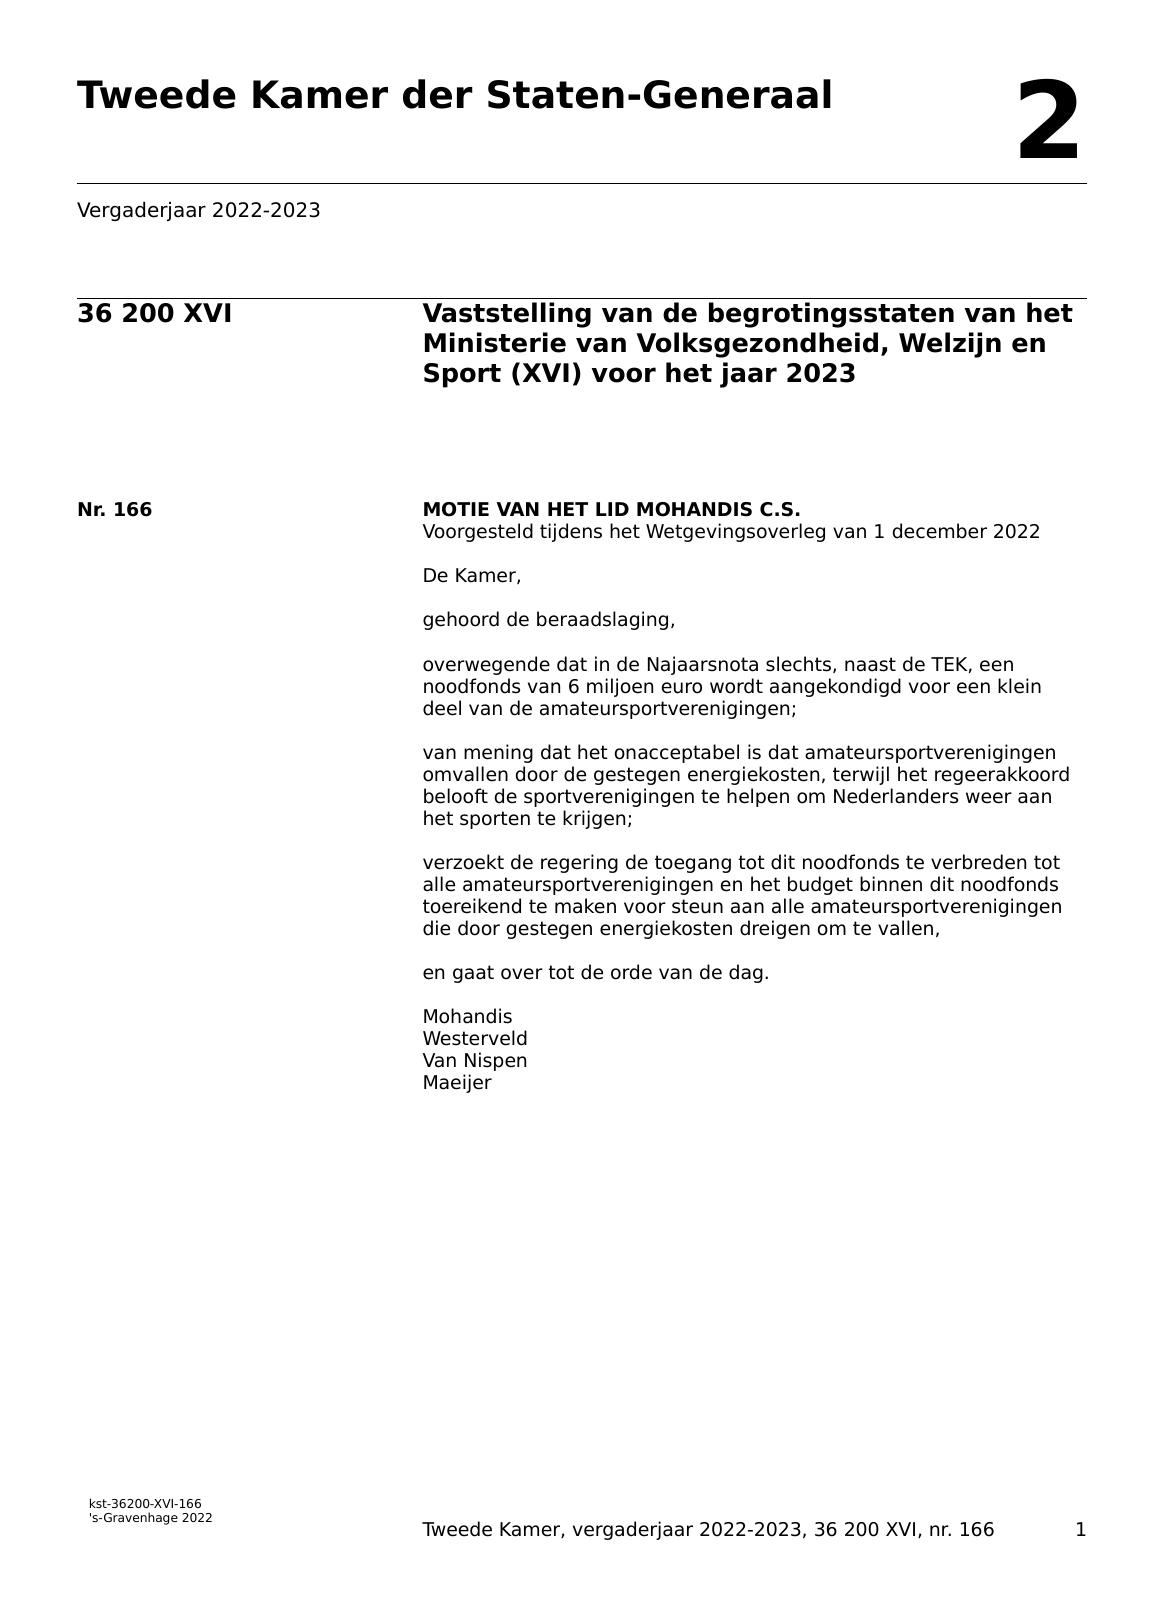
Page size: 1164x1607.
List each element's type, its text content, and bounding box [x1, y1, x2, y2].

text Mohandis [422, 1006, 1087, 1028]
subtitle 36 200 XVI Vaststelling van de begrotingsstaten van het Ministerie van Volksgezondheid, Welzijn en Sport (XVI) voor het jaar 2023 [77, 299, 1087, 388]
table_cell Vergaderjaar 2022-2023 [77, 184, 1087, 298]
text van mening dat het onacceptabel is dat amateursportverenigingen omvallen door de gestegen energiekosten, terwijl het regeerakkoord belooft de sportverenigingen te helpen om Nederlanders weer aan het sporten te krijgen; [422, 742, 1087, 829]
text 's-Gravenhage 2022 [88, 1511, 323, 1525]
text kst-36200-XVI-166 [88, 1497, 323, 1511]
text en gaat over tot de orde van de dag. [422, 962, 1087, 984]
text overwegende dat in de Najaarsnota slechts, naast de TEK, een noodfonds van 6 miljoen euro wordt aangekondigd voor een klein deel van de amateursportverenigingen; [422, 653, 1087, 719]
text Voorgesteld tijdens het Wetgevingsoverleg van 1 december 2022 [422, 521, 1087, 543]
text Maeijer [422, 1072, 1087, 1094]
subtitle Nr. 166 MOTIE VAN HET LID MOHANDIS C.S. [77, 499, 1087, 521]
text Van Nispen [422, 1050, 1087, 1072]
text verzoekt de regering de toegang tot dit noodfonds te verbreden tot alle amateursportverenigingen en het budget binnen dit noodfonds toereikend te maken voor steun aan alle amateursportverenigingen die door gestegen energiekosten dreigen om te vallen, [422, 852, 1087, 940]
table_header 2 [886, 59, 1087, 183]
text Westerveld [422, 1028, 1087, 1050]
text gehoord de beraadslaging, [422, 609, 1087, 631]
table_header Tweede Kamer der Staten-Generaal [77, 59, 886, 183]
text De Kamer, [422, 565, 1087, 587]
